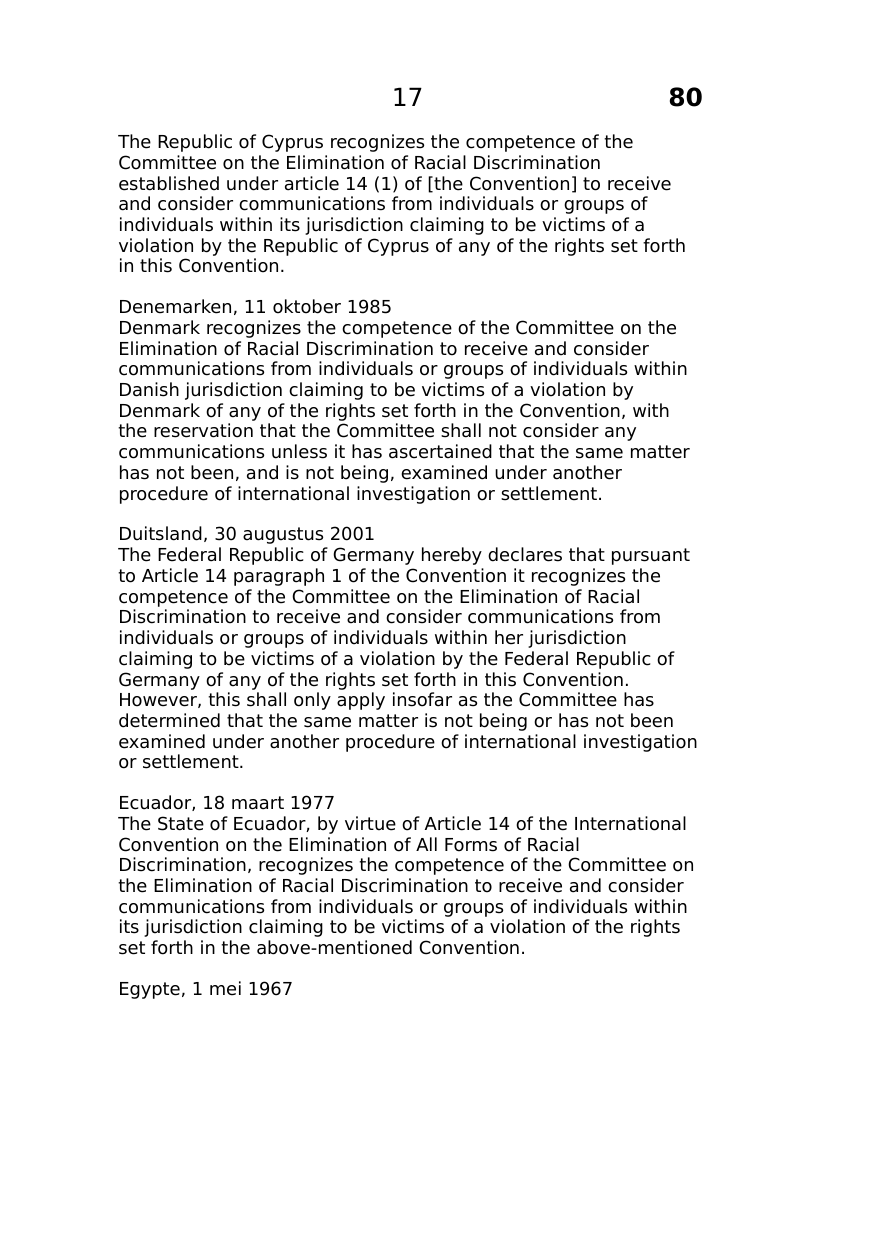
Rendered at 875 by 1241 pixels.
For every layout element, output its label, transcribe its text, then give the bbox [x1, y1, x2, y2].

text Ecuador, 18 maart 1977 [118, 793, 703, 814]
text Denemarken, 11 oktober 1985 [118, 297, 703, 318]
text Duitsland, 30 augustus 2001 [118, 524, 703, 545]
text The Federal Republic of Germany hereby declares that pursuant to Article 14 paragraph 1 of the Convention it recognizes the competence of the Committee on the Elimination of Racial Discrimination to receive and consider communications from individuals or groups of individuals within her jurisdiction claiming to be victims of a violation by the Federal Republic of Germany of any of the rights set forth in this Convention. However, this shall only apply insofar as the Committee has determined that the same matter is not being or has not been examined under another procedure of international investigation or settlement. [118, 545, 703, 773]
text The Republic of Cyprus recognizes the competence of the Committee on the Elimination of Racial Discrimination established under article 14 (1) of [the Convention] to receive and consider communications from individuals or groups of individuals within its jurisdiction claiming to be victims of a violation by the Republic of Cyprus of any of the rights set forth in this Convention. [118, 132, 703, 277]
text The State of Ecuador, by virtue of Article 14 of the International Convention on the Elimination of All Forms of Racial Discrimination, recognizes the competence of the Committee on the Elimination of Racial Discrimination to receive and consider communications from individuals or groups of individuals within its jurisdiction claiming to be victims of a violation of the rights set forth in the above-mentioned Convention. [118, 814, 703, 959]
text Egypte, 1 mei 1967 [118, 979, 703, 999]
text Denmark recognizes the competence of the Committee on the Elimination of Racial Discrimination to receive and consider communications from individuals or groups of individuals within Danish jurisdiction claiming to be victims of a violation by Denmark of any of the rights set forth in the Convention, with the reservation that the Committee shall not consider any communications unless it has ascertained that the same matter has not been, and is not being, examined under another procedure of international investigation or settlement. [118, 318, 703, 504]
